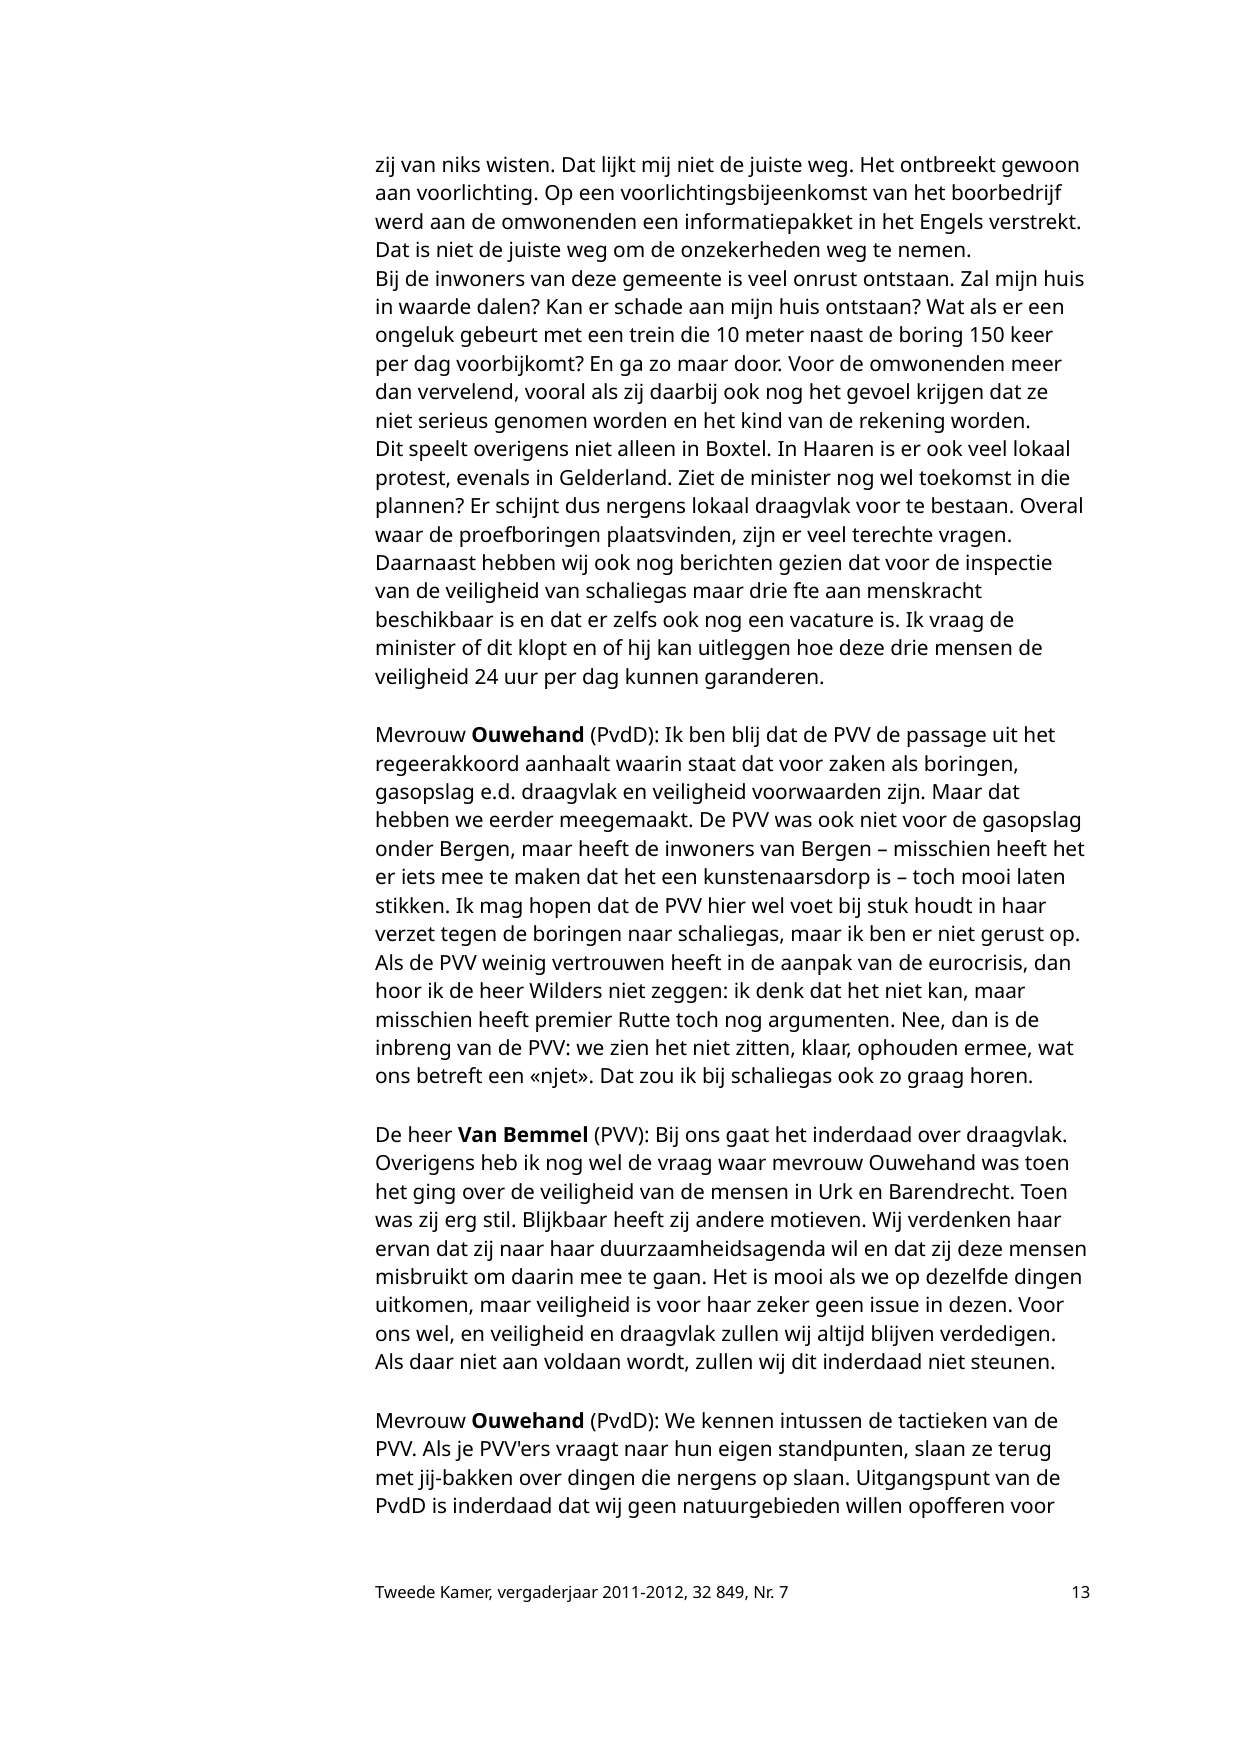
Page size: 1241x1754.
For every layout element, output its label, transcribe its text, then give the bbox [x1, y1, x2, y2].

text Bij de inwoners van deze gemeente is veel onrust ontstaan. Zal mijn huis in waarde dalen? Kan er schade aan mijn huis ontstaan? Wat als er een ongeluk gebeurt met een trein die 10 meter naast de boring 150 keer per dag voorbijkomt? En ga zo maar door. Voor de omwonenden meer dan vervelend, vooral als zij daarbij ook nog het gevoel krijgen dat ze niet serieus genomen worden en het kind van de rekening worden. [375, 264, 1090, 434]
text Dit speelt overigens niet alleen in Boxtel. In Haaren is er ook veel lokaal protest, evenals in Gelderland. Ziet de minister nog wel toekomst in die plannen? Er schijnt dus nergens lokaal draagvlak voor te bestaan. Overal waar de proefboringen plaatsvinden, zijn er veel terechte vragen. [375, 434, 1090, 548]
text Mevrouw Ouwehand (PvdD): We kennen intussen de tactieken van de PVV. Als je PVV'ers vraagt naar hun eigen standpunten, slaan ze terug met jij-bakken over dingen die nergens op slaan. Uitgangspunt van de PvdD is inderdaad dat wij geen natuurgebieden willen opofferen voor [375, 1406, 1090, 1520]
text De heer Van Bemmel (PVV): Bij ons gaat het inderdaad over draagvlak. Overigens heb ik nog wel de vraag waar mevrouw Ouwehand was toen het ging over de veiligheid van de mensen in Urk en Barendrecht. Toen was zij erg stil. Blijkbaar heeft zij andere motieven. Wij verdenken haar ervan dat zij naar haar duurzaamheidsagenda wil en dat zij deze mensen misbruikt om daarin mee te gaan. Het is mooi als we op dezelfde dingen uitkomen, maar veiligheid is voor haar zeker geen issue in dezen. Voor ons wel, en veiligheid en draagvlak zullen wij altijd blijven verdedigen. Als daar niet aan voldaan wordt, zullen wij dit inderdaad niet steunen. [375, 1120, 1090, 1376]
text Daarnaast hebben wij ook nog berichten gezien dat voor de inspectie van de veiligheid van schaliegas maar drie fte aan menskracht beschikbaar is en dat er zelfs ook nog een vacature is. Ik vraag de minister of dit klopt en of hij kan uitleggen hoe deze drie mensen de veiligheid 24 uur per dag kunnen garanderen. [375, 548, 1090, 690]
text zij van niks wisten. Dat lijkt mij niet de juiste weg. Het ontbreekt gewoon aan voorlichting. Op een voorlichtingsbijeenkomst van het boorbedrijf werd aan de omwonenden een informatiepakket in het Engels verstrekt. Dat is niet de juiste weg om de onzekerheden weg te nemen. [375, 150, 1090, 264]
text Mevrouw Ouwehand (PvdD): Ik ben blij dat de PVV de passage uit het regeerakkoord aanhaalt waarin staat dat voor zaken als boringen, gasopslag e.d. draagvlak en veiligheid voorwaarden zijn. Maar dat hebben we eerder meegemaakt. De PVV was ook niet voor de gasopslag onder Bergen, maar heeft de inwoners van Bergen – misschien heeft het er iets mee te maken dat het een kunstenaarsdorp is – toch mooi laten stikken. Ik mag hopen dat de PVV hier wel voet bij stuk houdt in haar verzet tegen de boringen naar schaliegas, maar ik ben er niet gerust op. Als de PVV weinig vertrouwen heeft in de aanpak van de eurocrisis, dan hoor ik de heer Wilders niet zeggen: ik denk dat het niet kan, maar misschien heeft premier Rutte toch nog argumenten. Nee, dan is de inbreng van de PVV: we zien het niet zitten, klaar, ophouden ermee, wat ons betreft een «njet». Dat zou ik bij schaliegas ook zo graag horen. [375, 720, 1090, 1090]
